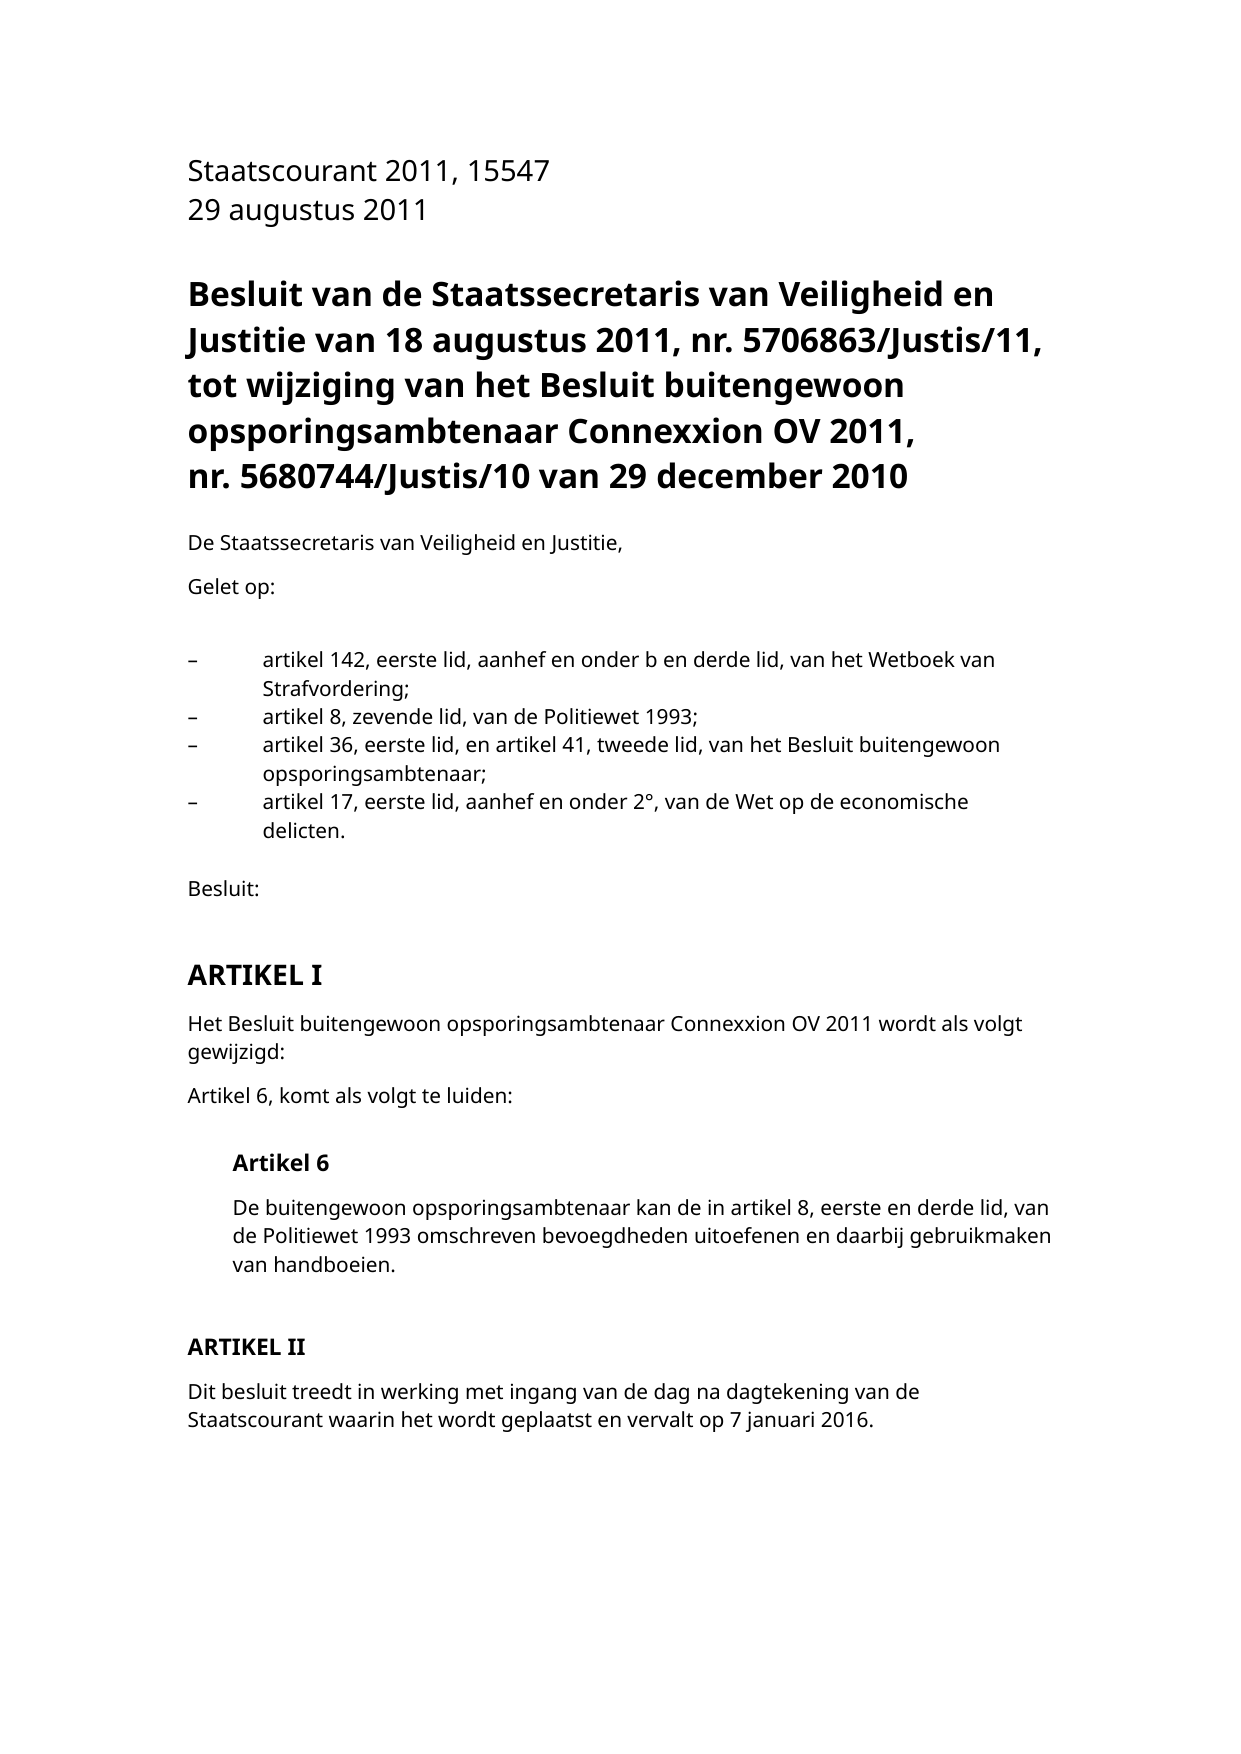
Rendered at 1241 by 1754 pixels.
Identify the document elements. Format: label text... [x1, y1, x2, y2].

subtitle ARTIKEL II [187, 1331, 1053, 1362]
text Gelet op: [187, 572, 1053, 600]
list artikel 142, eerste lid, aanhef en onder b en derde lid, van het Wetboek van Strafvordering; [187, 645, 1053, 702]
text 29 augustus 2011 [187, 190, 1053, 229]
list artikel 17, eerste lid, aanhef en onder 2°, van de Wet op de economische delicten. [187, 787, 1053, 844]
text De Staatssecretaris van Veiligheid en Justitie, [187, 528, 1053, 557]
text Besluit: [187, 874, 1053, 903]
subtitle ARTIKEL I [187, 955, 1053, 994]
text Artikel 6, komt als volgt te luiden: [187, 1081, 1053, 1109]
list artikel 8, zevende lid, van de Politiewet 1993; [187, 702, 1053, 731]
text Staatscourant 2011, 15547 [187, 150, 1053, 190]
list artikel 36, eerste lid, en artikel 41, tweede lid, van het Besluit buitengewoon opsporingsambtenaar; [187, 731, 1053, 787]
text De buitengewoon opsporingsambtenaar kan de in artikel 8, eerste en derde lid, van de Politiewet 1993 omschreven bevoegdheden uitoefenen en daarbij gebruikmaken van handboeien. [232, 1193, 1053, 1278]
subtitle Artikel 6 [232, 1147, 1053, 1178]
text Dit besluit treedt in werking met ingang van de dag na dagtekening van de Staatscourant waarin het wordt geplaatst en vervalt op 7 januari 2016. [187, 1377, 1053, 1434]
text Het Besluit buitengewoon opsporingsambtenaar Connexxion OV 2011 wordt als volgt gewijzigd: [187, 1009, 1053, 1066]
subtitle Besluit van de Staatssecretaris van Veiligheid en Justitie van 18 augustus 2011, nr. 5706863/Justis/11, tot wijziging van het Besluit buitengewoon opsporingsambtenaar Connexxion OV 2011, nr. 5680744/Justis/10 van 29 december 2010 [187, 271, 1053, 498]
